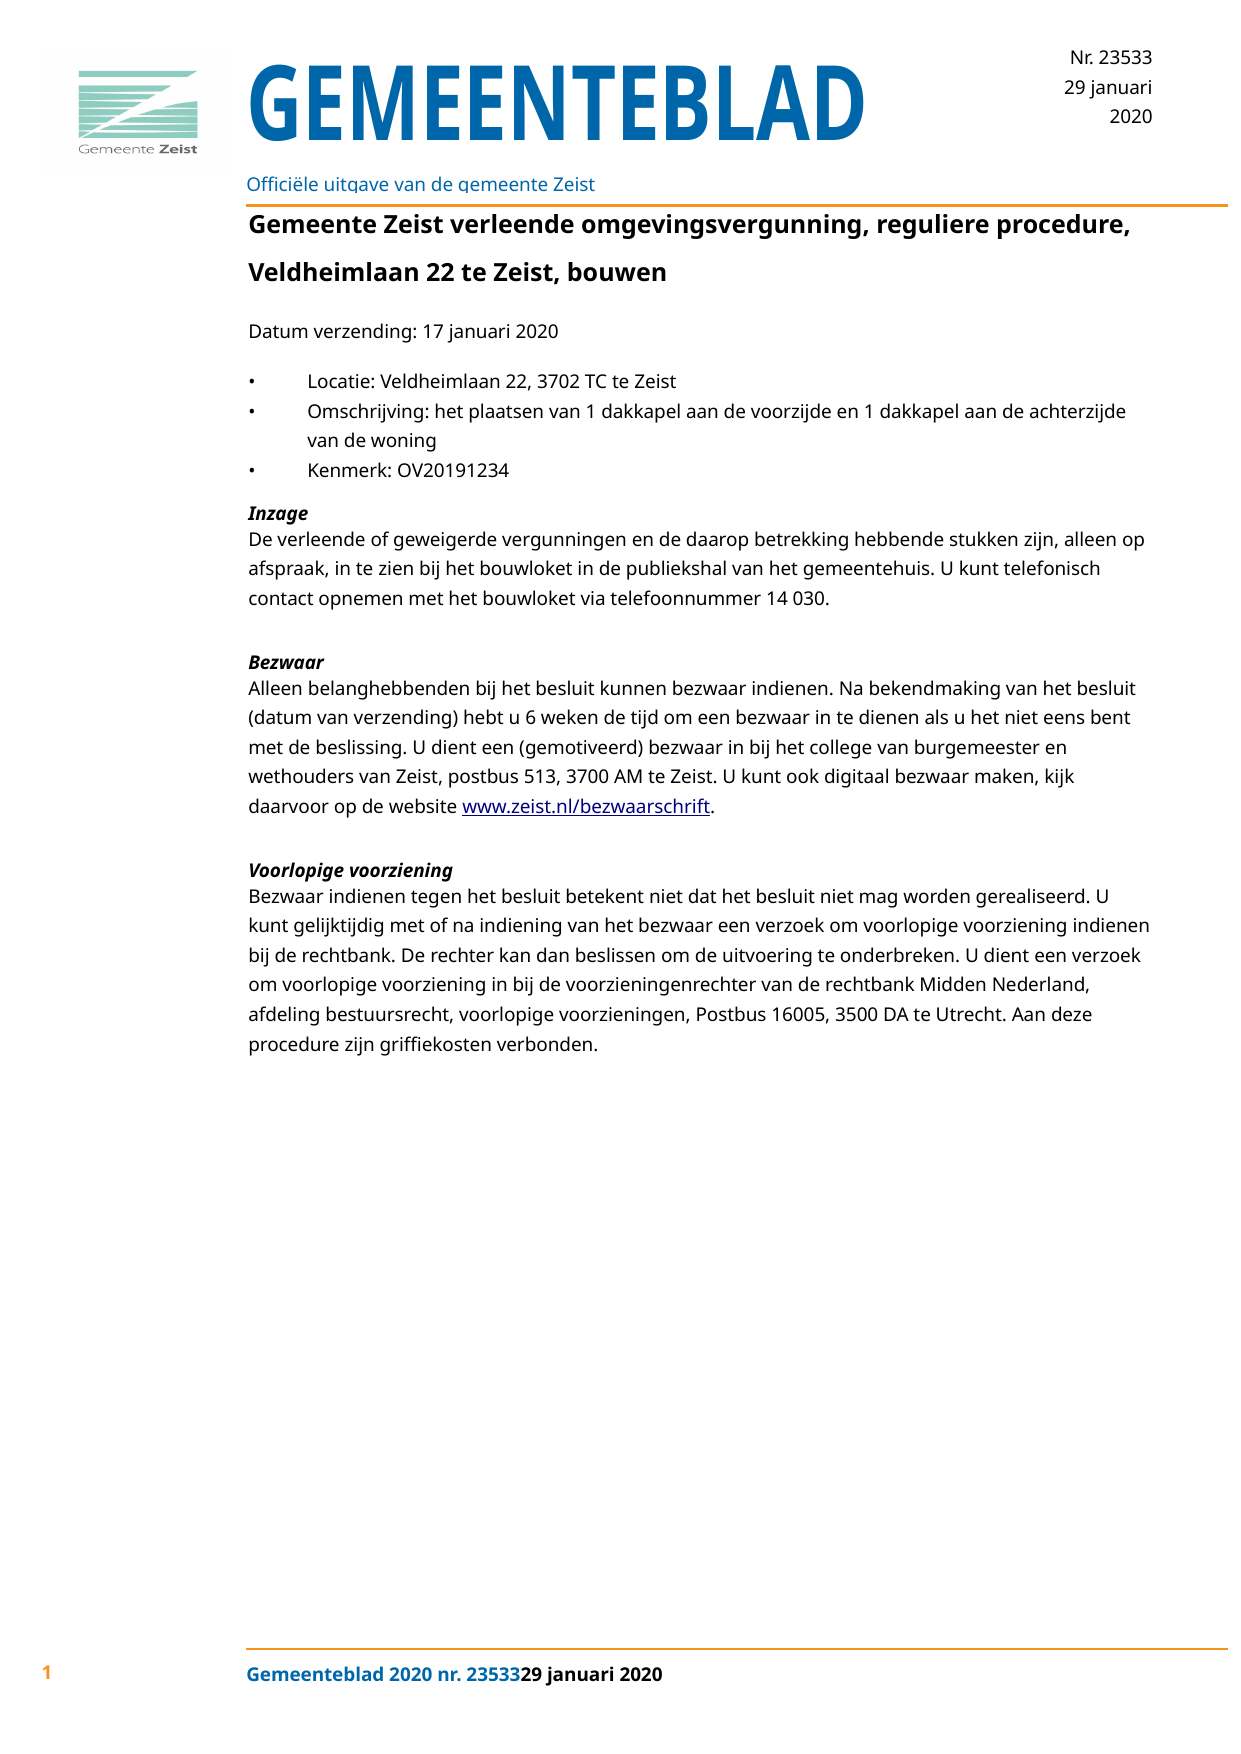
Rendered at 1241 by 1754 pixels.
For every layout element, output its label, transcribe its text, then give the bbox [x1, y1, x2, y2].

list Kenmerk: OV20191234 [248, 457, 1152, 483]
text Bezwaar indienen tegen het besluit betekent niet dat het besluit niet mag worden gerealiseerd. U kunt gelijktijdig met of na indiening van het bezwaar een verzoek om voorlopige voorziening indienen bij de rechtbank. De rechter kan dan beslissen om de uitvoering te onderbreken. U dient een verzoek om voorlopige voorziening in bij de voorzieningenrechter van de rechtbank Midden Nederland, afdeling bestuursrecht, voorlopige voorzieningen, Postbus 16005, 3500 DA te Utrecht. Aan deze procedure zijn griffiekosten verbonden. [248, 883, 1152, 1056]
picture [41, 47, 231, 172]
text De verleende of geweigerde vergunningen en de daarop betrekking hebbende stukken zijn, alleen op afspraak, in te zien bij het bouwloket in de publiekshal van het gemeentehuis. U kunt telefonisch contact opnemen met het bouwloket via telefoonnummer 14 030. [248, 526, 1152, 611]
text Alleen belanghebbenden bij het besluit kunnen bezwaar indienen. Na bekendmaking van het besluit (datum van verzending) hebt u 6 weken de tijd om een bezwaar in te dienen als u het niet eens bent met de beslissing. U dient een (gemotiveerd) bezwaar in bij het college van burgemeester en wethouders van Zeist, postbus 513, 3700 AM te Zeist. U kunt ook digitaal bezwaar maken, kijk daarvoor op de website www.zeist.nl/bezwaarschrift. [248, 675, 1152, 819]
text Inzage [248, 500, 1152, 526]
list Omschrijving: het plaatsen van 1 dakkapel aan de voorzijde en 1 dakkapel aan de achterzijde van de woning [248, 398, 1152, 453]
text Bezwaar [248, 649, 1152, 675]
text Gemeente Zeist verleende omgevingsvergunning, reguliere procedure, Veldheimlaan 22 te Zeist, bouwen [248, 207, 1152, 288]
text Voorlopige voorziening [248, 857, 1152, 883]
text Datum verzending: 17 januari 2020 [248, 318, 1152, 344]
list Locatie: Veldheimlaan 22, 3702 TC te Zeist [248, 368, 1152, 394]
